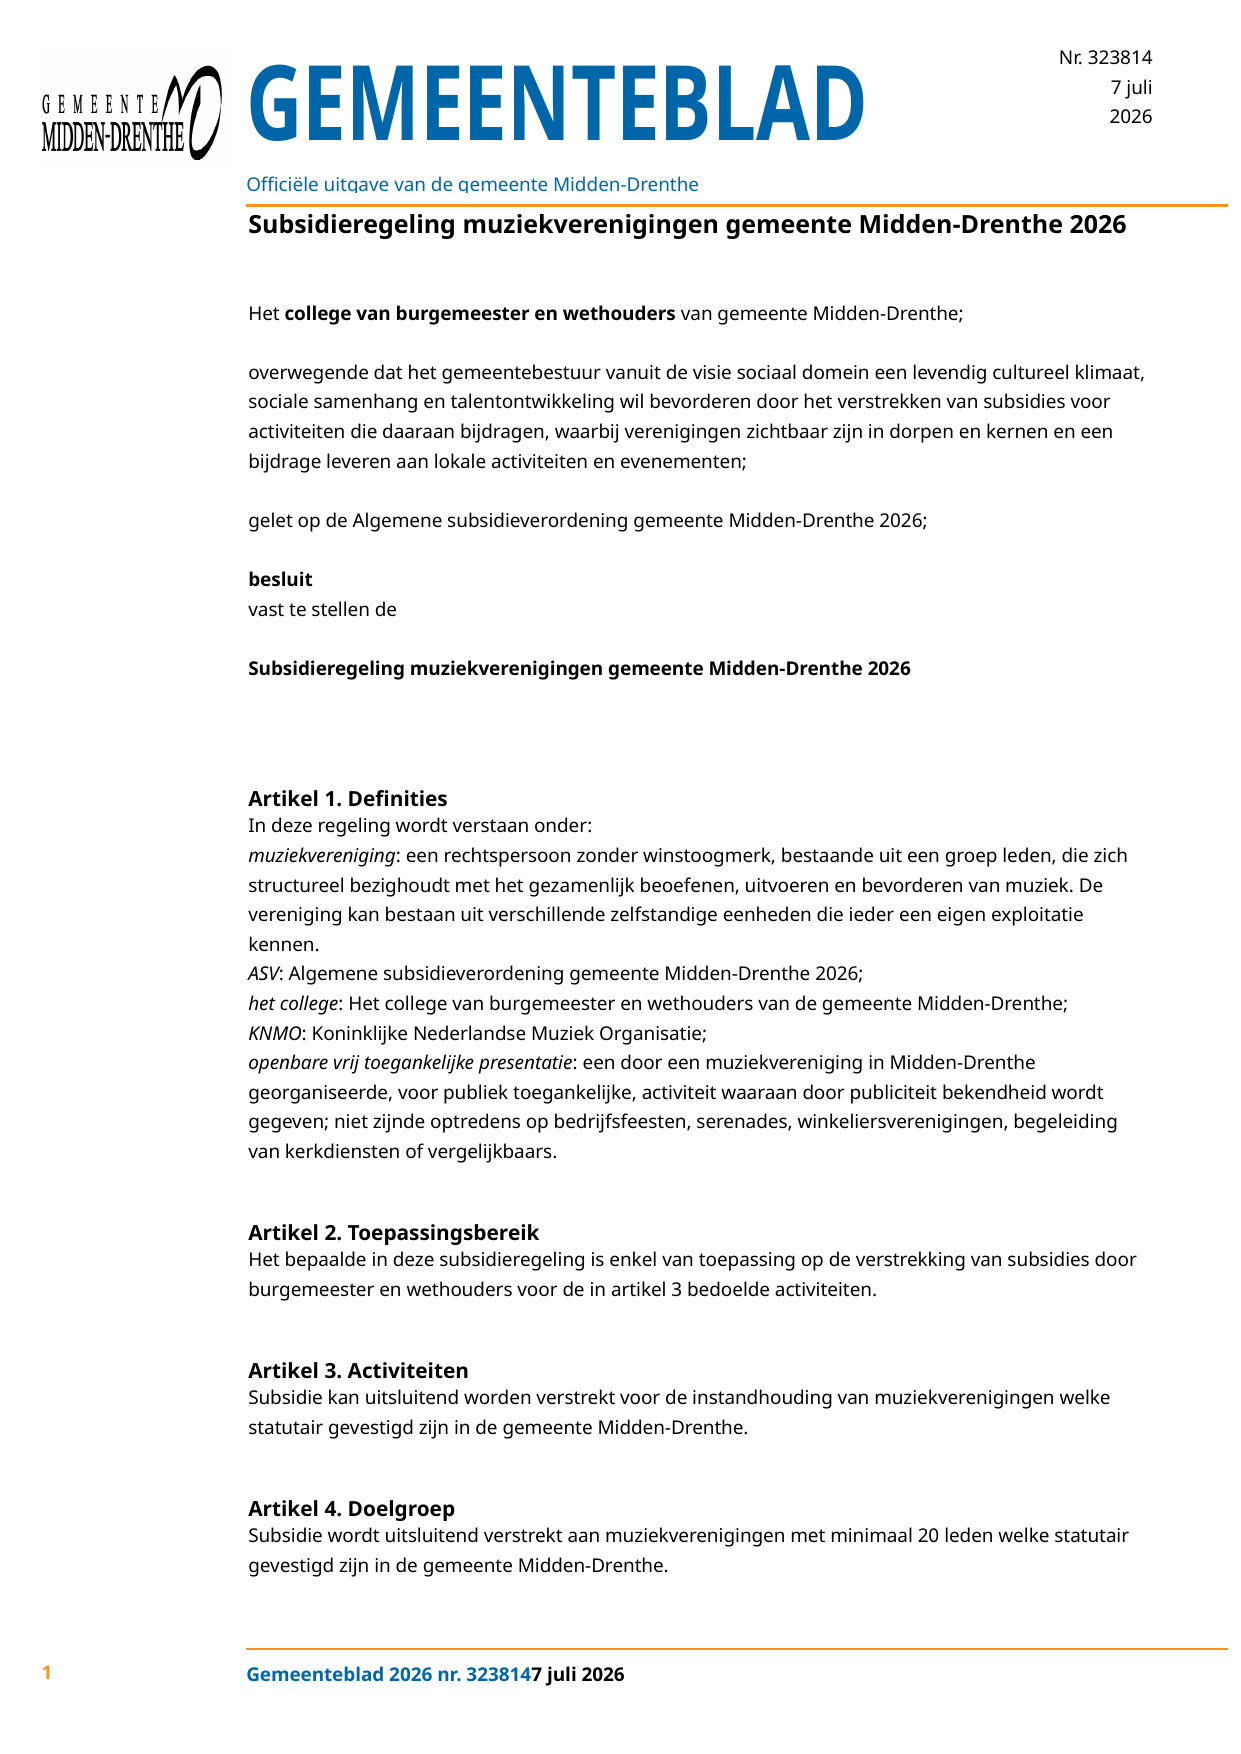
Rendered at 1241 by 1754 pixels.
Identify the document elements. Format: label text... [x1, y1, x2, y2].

text gelet op de Algemene subsidieverordening gemeente Midden-Drenthe 2026; [248, 507, 1152, 533]
text In deze regeling wordt verstaan onder: [248, 813, 1152, 838]
text muziekvereniging: een rechtspersoon zonder winstoogmerk, bestaande uit een groep leden, die zich structureel bezighoudt met het gezamenlijk beoefenen, uitvoeren en bevorderen van muziek. De vereniging kan bestaan uit verschillende zelfstandige eenheden die ieder een eigen exploitatie kennen. [248, 842, 1152, 957]
text Artikel 3. Activiteiten [248, 1356, 1152, 1384]
text Artikel 2. Toepassingsbereik [248, 1218, 1152, 1246]
text KNMO: Koninklijke Nederlandse Muziek Organisatie; [248, 1020, 1152, 1045]
text het college: Het college van burgemeester en wethouders van de gemeente Midden-Drenthe; [248, 990, 1152, 1016]
text openbare vrij toegankelijke presentatie: een door een muziekvereniging in Midden-Drenthe georganiseerde, voor publiek toegankelijke, activiteit waaraan door publiciteit bekendheid wordt gegeven; niet zijnde optredens op bedrijfsfeesten, serenades, winkeliersverenigingen, begeleiding van kerkdiensten of vergelijkbaars. [248, 1049, 1152, 1164]
text Het bepaalde in deze subsidieregeling is enkel van toepassing op de verstrekking van subsidies door burgemeester en wethouders voor de in artikel 3 bedoelde activiteiten. [248, 1246, 1152, 1302]
text Subsidie kan uitsluitend worden verstrekt voor de instandhouding van muziekverenigingen welke statutair gevestigd zijn in de gemeente Midden-Drenthe. [248, 1384, 1152, 1440]
picture [41, 47, 231, 172]
text Subsidieregeling muziekverenigingen gemeente Midden-Drenthe 2026 [248, 207, 1152, 241]
text Subsidieregeling muziekverenigingen gemeente Midden-Drenthe 2026 [248, 655, 1152, 681]
text Artikel 1. Definities [248, 784, 1152, 813]
text overwegende dat het gemeentebestuur vanuit de visie sociaal domein een levendig cultureel klimaat, sociale samenhang en talentontwikkeling wil bevorderen door het verstrekken van subsidies voor activiteiten die daaraan bijdragen, waarbij verenigingen zichtbaar zijn in dorpen en kernen en een bijdrage leveren aan lokale activiteiten en evenementen; [248, 359, 1152, 473]
text Subsidie wordt uitsluitend verstrekt aan muziekverenigingen met minimaal 20 leden welke statutair gevestigd zijn in de gemeente Midden-Drenthe. [248, 1522, 1152, 1578]
text Het college van burgemeester en wethouders van gemeente Midden-Drenthe; [248, 300, 1152, 326]
text ASV: Algemene subsidieverordening gemeente Midden-Drenthe 2026; [248, 961, 1152, 986]
text besluit [248, 566, 1152, 592]
text vast te stellen de [248, 596, 1152, 621]
text Artikel 4. Doelgroep [248, 1494, 1152, 1522]
